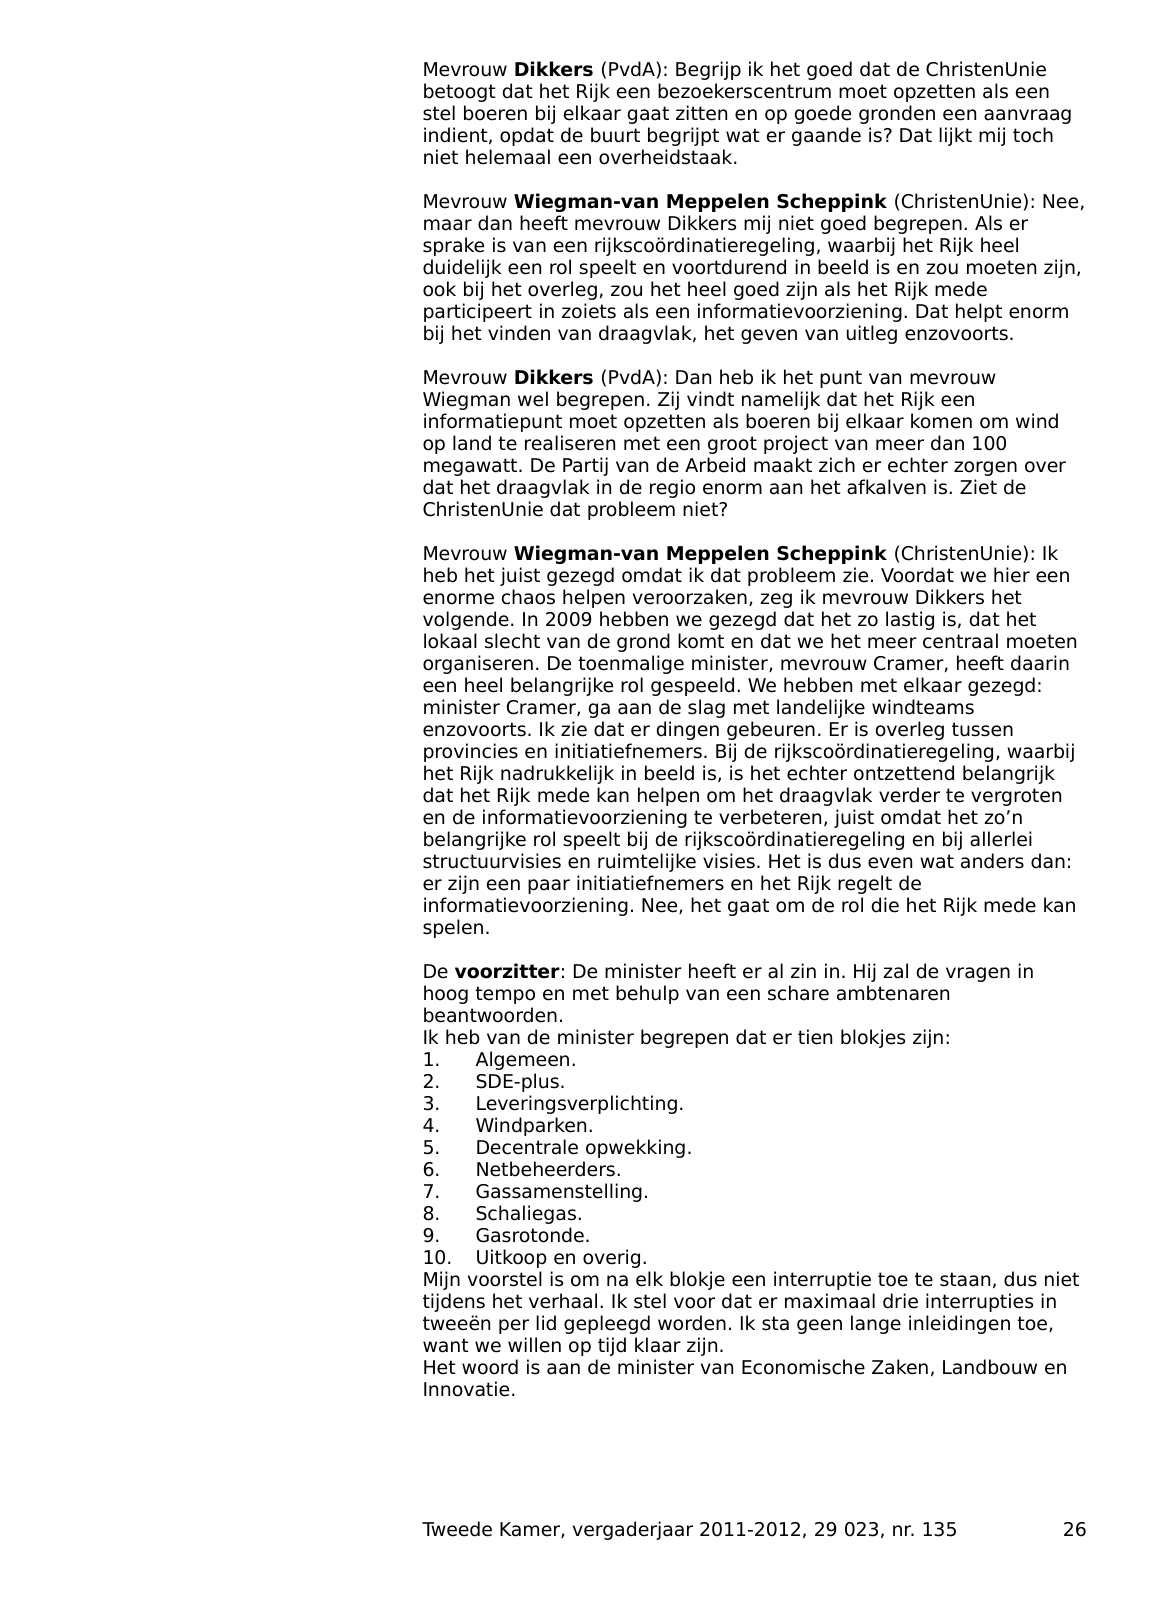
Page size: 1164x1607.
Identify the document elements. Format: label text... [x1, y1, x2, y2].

text 5. Decentrale opwekking. [422, 1137, 1087, 1159]
text Ik heb van de minister begrepen dat er tien blokjes zijn: [422, 1027, 1087, 1049]
text Het woord is aan de minister van Economische Zaken, Landbouw en Innovatie. [422, 1357, 1087, 1401]
text Mevrouw Dikkers (PvdA): Begrijp ik het goed dat de ChristenUnie betoogt dat het Rijk een bezoekerscentrum moet opzetten als een stel boeren bij elkaar gaat zitten en op goede gronden een aanvraag indient, opdat de buurt begrijpt wat er gaande is? Dat lijkt mij toch niet helemaal een overheidstaak. [422, 59, 1087, 169]
text 7. Gassamenstelling. [422, 1181, 1087, 1203]
text 2. SDE-plus. [422, 1071, 1087, 1093]
text 1. Algemeen. [422, 1049, 1087, 1071]
text De voorzitter: De minister heeft er al zin in. Hij zal de vragen in hoog tempo en met behulp van een schare ambtenaren beantwoorden. [422, 961, 1087, 1027]
text Mevrouw Wiegman-van Meppelen Scheppink (ChristenUnie): Ik heb het juist gezegd omdat ik dat probleem zie. Voordat we hier een enorme chaos helpen veroorzaken, zeg ik mevrouw Dikkers het volgende. In 2009 hebben we gezegd dat het zo lastig is, dat het lokaal slecht van de grond komt en dat we het meer centraal moeten organiseren. De toenmalige minister, mevrouw Cramer, heeft daarin een heel belangrijke rol gespeeld. We hebben met elkaar gezegd: minister Cramer, ga aan de slag met landelijke windteams enzovoorts. Ik zie dat er dingen gebeuren. Er is overleg tussen provincies en initiatiefnemers. Bij de rijkscoördinatieregeling, waarbij het Rijk nadrukkelijk in beeld is, is het echter ontzettend belangrijk dat het Rijk mede kan helpen om het draagvlak verder te vergroten en de informatievoorziening te verbeteren, juist omdat het zo’n belangrijke rol speelt bij de rijkscoördinatieregeling en bij allerlei structuurvisies en ruimtelijke visies. Het is dus even wat anders dan: er zijn een paar initiatiefnemers en het Rijk regelt de informatievoorziening. Nee, het gaat om de rol die het Rijk mede kan spelen. [422, 543, 1087, 939]
text 10. Uitkoop en overig. [422, 1247, 1087, 1269]
text Mevrouw Dikkers (PvdA): Dan heb ik het punt van mevrouw Wiegman wel begrepen. Zij vindt namelijk dat het Rijk een informatiepunt moet opzetten als boeren bij elkaar komen om wind op land te realiseren met een groot project van meer dan 100 megawatt. De Partij van de Arbeid maakt zich er echter zorgen over dat het draagvlak in de regio enorm aan het afkalven is. Ziet de ChristenUnie dat probleem niet? [422, 367, 1087, 521]
text 6. Netbeheerders. [422, 1159, 1087, 1181]
text 8. Schaliegas. [422, 1203, 1087, 1225]
text 3. Leveringsverplichting. [422, 1093, 1087, 1115]
text 4. Windparken. [422, 1115, 1087, 1137]
text 9. Gasrotonde. [422, 1225, 1087, 1247]
text Mijn voorstel is om na elk blokje een interruptie toe te staan, dus niet tijdens het verhaal. Ik stel voor dat er maximaal drie interrupties in tweeën per lid gepleegd worden. Ik sta geen lange inleidingen toe, want we willen op tijd klaar zijn. [422, 1269, 1087, 1357]
text Mevrouw Wiegman-van Meppelen Scheppink (ChristenUnie): Nee, maar dan heeft mevrouw Dikkers mij niet goed begrepen. Als er sprake is van een rijkscoördinatieregeling, waarbij het Rijk heel duidelijk een rol speelt en voortdurend in beeld is en zou moeten zijn, ook bij het overleg, zou het heel goed zijn als het Rijk mede participeert in zoiets als een informatievoorziening. Dat helpt enorm bij het vinden van draagvlak, het geven van uitleg enzovoorts. [422, 191, 1087, 345]
